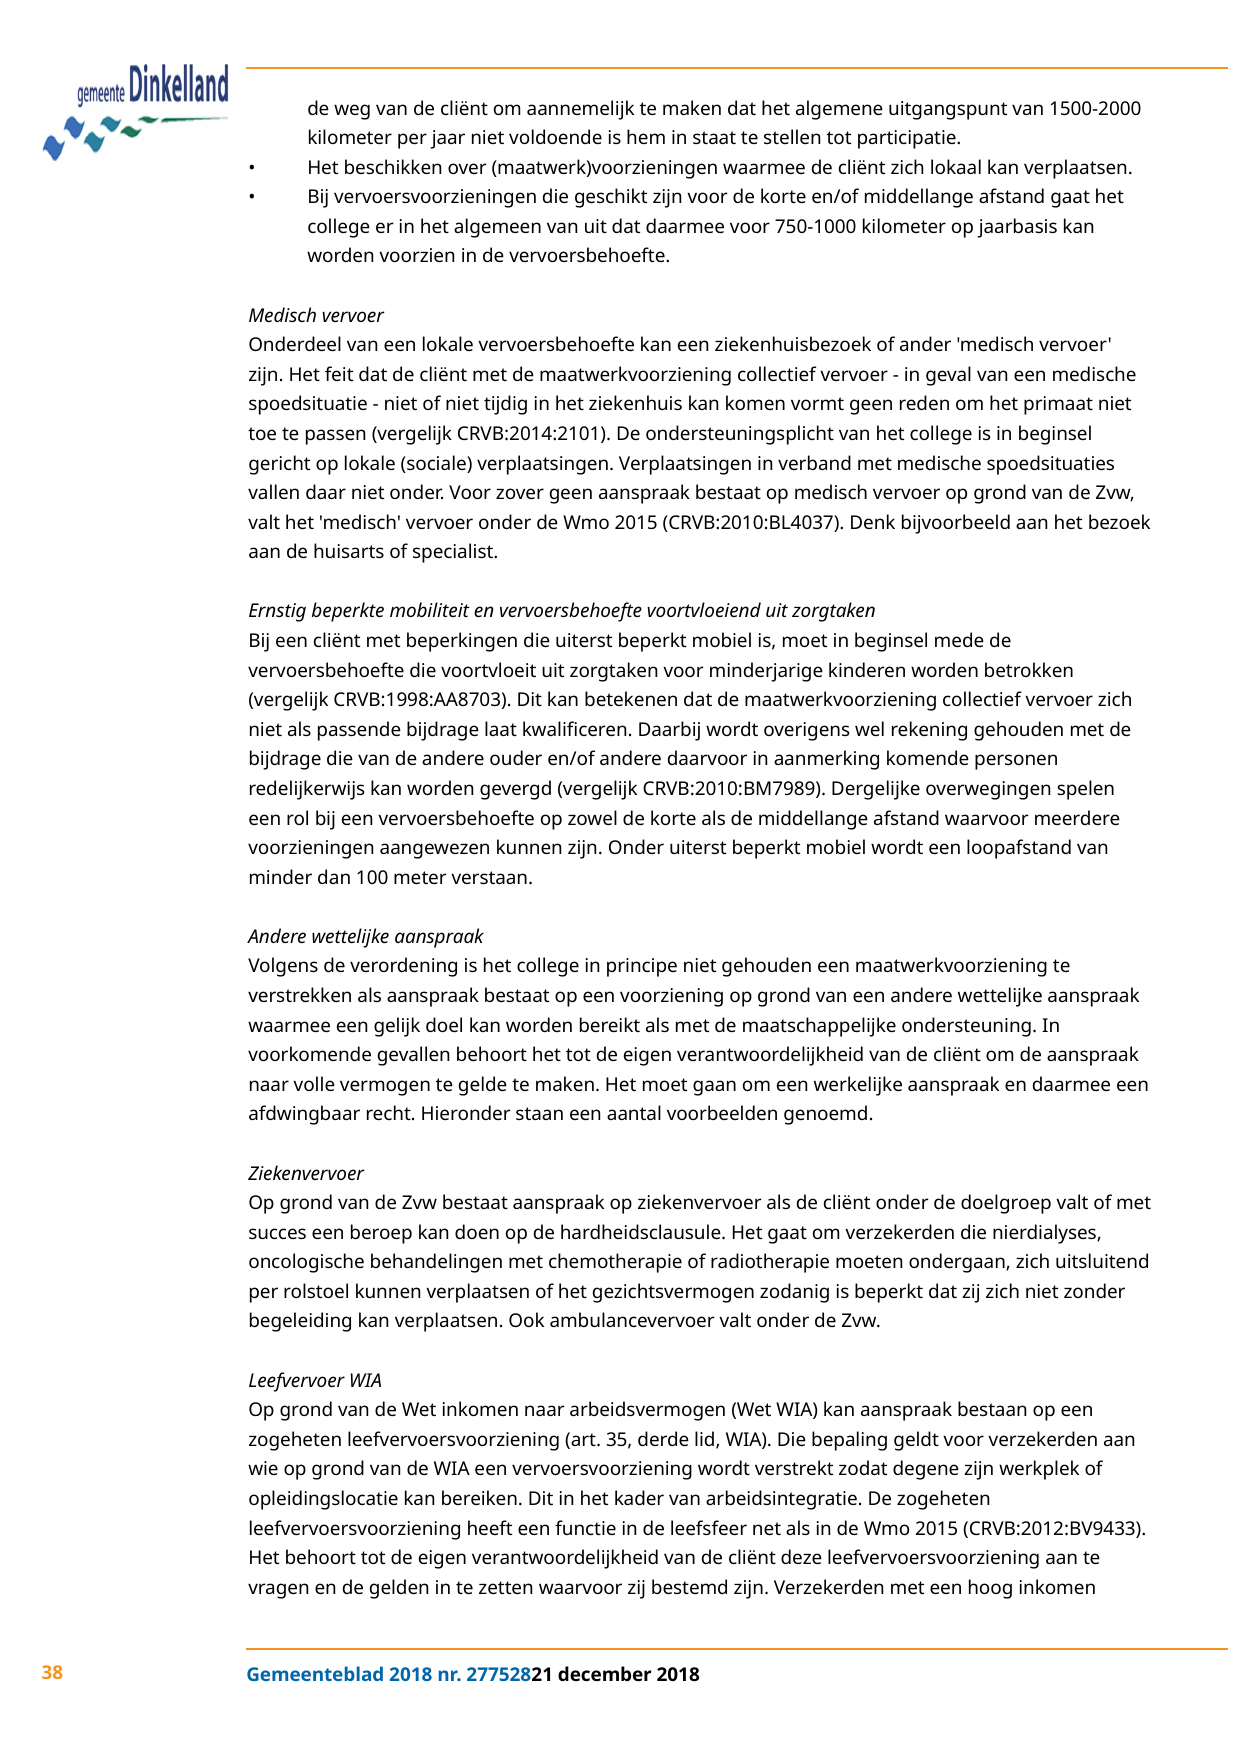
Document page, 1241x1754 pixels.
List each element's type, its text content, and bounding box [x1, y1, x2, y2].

list de weg van de cliënt om aannemelijk te maken dat het algemene uitgangspunt van 1500-2000 kilometer per jaar niet voldoende is hem in staat te stellen tot participatie. [248, 95, 1152, 150]
text Leefvervoer WIA [248, 1367, 1152, 1393]
text Onderdeel van een lokale vervoersbehoefte kan een ziekenhuisbezoek of ander 'medisch vervoer' zijn. Het feit dat de cliënt met de maatwerkvoorziening collectief vervoer - in geval van een medische spoedsituatie - niet of niet tijdig in het ziekenhuis kan komen vormt geen reden om het primaat niet toe te passen (vergelijk CRVB:2014:2101). De ondersteuningsplicht van het college is in beginsel gericht op lokale (sociale) verplaatsingen. Verplaatsingen in verband met medische spoedsituaties vallen daar niet onder. Voor zover geen aanspraak bestaat op medisch vervoer op grond van de Zvw, valt het 'medisch' vervoer onder de Wmo 2015 (CRVB:2010:BL4037). Denk bijvoorbeeld aan het bezoek aan de huisarts of specialist. [248, 331, 1152, 564]
text Volgens de verordening is het college in principe niet gehouden een maatwerkvoorziening te verstrekken als aanspraak bestaat op een voorziening op grond van een andere wettelijke aanspraak waarmee een gelijk doel kan worden bereikt als met de maatschappelijke ondersteuning. In voorkomende gevallen behoort het tot de eigen verantwoordelijkheid van de cliënt om de aanspraak naar volle vermogen te gelde te maken. Het moet gaan om een werkelijke aanspraak en daarmee een afdwingbaar recht. Hieronder staan een aantal voorbeelden genoemd. [248, 953, 1152, 1126]
text Bij een cliënt met beperkingen die uiterst beperkt mobiel is, moet in beginsel mede de vervoersbehoefte die voortvloeit uit zorgtaken voor minderjarige kinderen worden betrokken (vergelijk CRVB:1998:AA8703). Dit kan betekenen dat de maatwerkvoorziening collectief vervoer zich niet als passende bijdrage laat kwalificeren. Daarbij wordt overigens wel rekening gehouden met de bijdrage die van de andere ouder en/of andere daarvoor in aanmerking komende personen redelijkerwijs kan worden gevergd (vergelijk CRVB:2010:BM7989). Dergelijke overwegingen spelen een rol bij een vervoersbehoefte op zowel de korte als de middellange afstand waarvoor meerdere voorzieningen aangewezen kunnen zijn. Onder uiterst beperkt mobiel wordt een loopafstand van minder dan 100 meter verstaan. [248, 627, 1152, 890]
text Medisch vervoer [248, 302, 1152, 328]
text Ziekenvervoer [248, 1160, 1152, 1186]
picture [41, 47, 231, 172]
text Op grond van de Zvw bestaat aanspraak op ziekenvervoer als de cliënt onder de doelgroep valt of met succes een beroep kan doen op de hardheidsclausule. Het gaat om verzekerden die nierdialyses, oncologische behandelingen met chemotherapie of radiotherapie moeten ondergaan, zich uitsluitend per rolstoel kunnen verplaatsen of het gezichtsvermogen zodanig is beperkt dat zij zich niet zonder begeleiding kan verplaatsen. Ook ambulancevervoer valt onder de Zvw. [248, 1189, 1152, 1333]
text Op grond van de Wet inkomen naar arbeidsvermogen (Wet WIA) kan aanspraak bestaan op een zogeheten leefvervoersvoorziening (art. 35, derde lid, WIA). Die bepaling geldt voor verzekerden aan wie op grond van de WIA een vervoersvoorziening wordt verstrekt zodat degene zijn werkplek of opleidingslocatie kan bereiken. Dit in het kader van arbeidsintegratie. De zogeheten leefvervoersvoorziening heeft een functie in de leefsfeer net als in de Wmo 2015 (CRVB:2012:BV9433). Het behoort tot de eigen verantwoordelijkheid van de cliënt deze leefvervoersvoorziening aan te vragen en de gelden in te zetten waarvoor zij bestemd zijn. Verzekerden met een hoog inkomen [248, 1396, 1152, 1600]
list Bij vervoersvoorzieningen die geschikt zijn voor de korte en/of middellange afstand gaat het college er in het algemeen van uit dat daarmee voor 750-1000 kilometer op jaarbasis kan worden voorzien in de vervoersbehoefte. [248, 183, 1152, 268]
text Andere wettelijke aanspraak [248, 923, 1152, 949]
list Het beschikken over (maatwerk)voorzieningen waarmee de cliënt zich lokaal kan verplaatsen. [248, 154, 1152, 180]
text Ernstig beperkte mobiliteit en vervoersbehoefte voortvloeiend uit zorgtaken [248, 598, 1152, 623]
